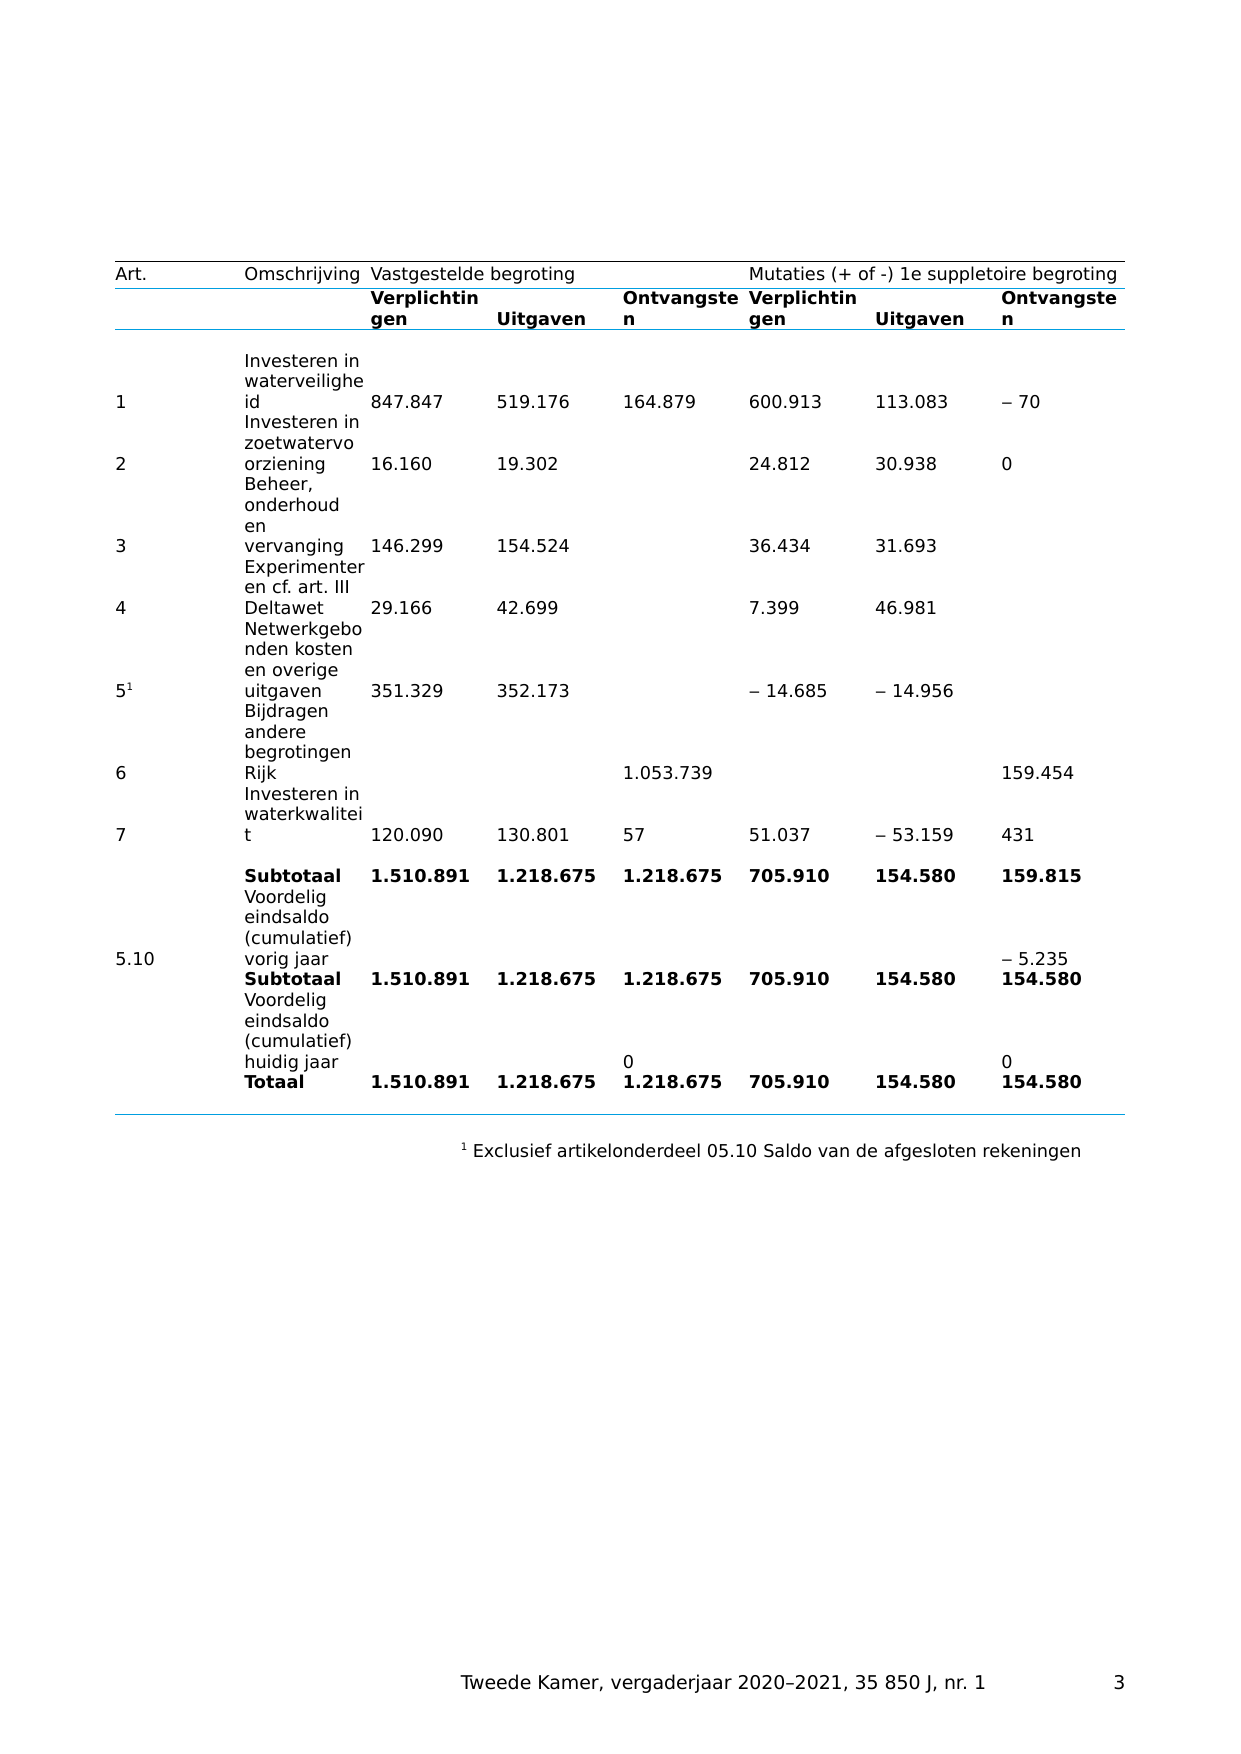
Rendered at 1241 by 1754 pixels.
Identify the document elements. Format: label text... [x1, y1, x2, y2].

table_cell Uitgaven [494, 289, 620, 329]
table_cell Beheer, onderhoud en vervanging [241, 474, 367, 557]
table_cell Investeren in waterveiligheid [241, 351, 367, 412]
table_cell [115, 330, 241, 351]
table_cell [241, 846, 367, 866]
table_cell 1.510.891 [368, 1073, 493, 1093]
table_cell 159.454 [998, 701, 1125, 784]
table_cell [872, 701, 998, 784]
table_cell 164.879 [620, 351, 746, 412]
table_cell [998, 1093, 1125, 1114]
table_cell [494, 887, 620, 969]
table_cell 1 [115, 351, 241, 412]
table_cell Uitgaven [872, 289, 998, 329]
table_cell 154.580 [872, 969, 998, 990]
text 1 Exclusief artikelonderdeel 05.10 Saldo van de afgesloten rekeningen [461, 1139, 1125, 1162]
table_cell 42.699 [494, 557, 620, 619]
table_cell 1.218.675 [620, 1073, 746, 1093]
table_cell [494, 330, 620, 351]
table_cell [998, 846, 1125, 866]
table_cell 16.160 [368, 413, 493, 474]
table_cell Verplichtingen [746, 289, 872, 329]
table_cell [115, 990, 241, 1072]
table_cell 154.580 [998, 1073, 1125, 1093]
table_cell [494, 1093, 620, 1114]
table_cell [115, 866, 241, 887]
table_cell ‒ 70 [998, 351, 1125, 412]
table_cell 36.434 [746, 474, 872, 557]
table_cell [241, 289, 367, 329]
table_cell [494, 701, 620, 784]
table_cell 57 [620, 784, 746, 846]
table_cell 1.053.739 [620, 701, 746, 784]
table_cell [494, 990, 620, 1072]
table_cell 2 [115, 413, 241, 474]
table_cell 154.580 [872, 1073, 998, 1093]
table_cell [241, 1093, 367, 1114]
table_cell [998, 557, 1125, 619]
table_cell [241, 330, 367, 351]
table_cell [368, 1093, 493, 1114]
table_cell 0 [620, 990, 746, 1072]
table_cell Subtotaal [241, 969, 367, 990]
table_cell [368, 701, 493, 784]
table_cell 1.218.675 [494, 1073, 620, 1093]
table_cell 351.329 [368, 619, 493, 701]
table_cell [746, 701, 872, 784]
table_cell [620, 474, 746, 557]
table_cell 1.218.675 [620, 969, 746, 990]
table_cell [872, 887, 998, 969]
table_cell Subtotaal [241, 866, 367, 887]
table_cell Experimenteren cf. art. III Deltawet [241, 557, 367, 619]
table_cell 4 [115, 557, 241, 619]
table_cell 1.510.891 [368, 866, 493, 887]
table_cell 3 [115, 474, 241, 557]
table_cell 1.510.891 [368, 969, 493, 990]
table_cell [368, 846, 493, 866]
table_cell ‒ 5.235 [998, 887, 1125, 969]
table_cell 1.218.675 [494, 866, 620, 887]
table_cell Bijdragen andere begrotingen Rijk [241, 701, 367, 784]
table_cell [746, 1093, 872, 1114]
table_cell Totaal [241, 1073, 367, 1093]
table_cell [872, 846, 998, 866]
table_cell 705.910 [746, 866, 872, 887]
table_cell [620, 619, 746, 701]
table_cell 0 [998, 413, 1125, 474]
table_cell 600.913 [746, 351, 872, 412]
table_cell 113.083 [872, 351, 998, 412]
table_cell 46.981 [872, 557, 998, 619]
table_cell [620, 846, 746, 866]
table_cell 159.815 [998, 866, 1125, 887]
table_cell 154.580 [872, 866, 998, 887]
table_cell 352.173 [494, 619, 620, 701]
table_cell Netwerkgebonden kosten en overige uitgaven [241, 619, 367, 701]
table_cell 29.166 [368, 557, 493, 619]
table_cell 24.812 [746, 413, 872, 474]
table_cell Voordelig eindsaldo (cumulatief) huidig jaar [241, 990, 367, 1072]
table_cell 0 [998, 990, 1125, 1072]
table_cell [620, 413, 746, 474]
table_cell 1.218.675 [620, 866, 746, 887]
table_cell Mutaties (+ of -) 1e suppletoire begroting [746, 262, 1125, 288]
table_cell [368, 330, 493, 351]
table_cell 431 [998, 784, 1125, 846]
table_cell [368, 887, 493, 969]
table_cell Omschrijving [241, 262, 367, 288]
table_cell 6 [115, 701, 241, 784]
table_cell ‒ 14.685 [746, 619, 872, 701]
table_cell 519.176 [494, 351, 620, 412]
table_cell 705.910 [746, 1073, 872, 1093]
table_cell Ontvangsten [620, 289, 746, 329]
table_cell [115, 846, 241, 866]
table_cell Voordelig eindsaldo (cumulatief) vorig jaar [241, 887, 367, 969]
table_cell 120.090 [368, 784, 493, 846]
table_cell 146.299 [368, 474, 493, 557]
table_cell [494, 846, 620, 866]
table_cell Investeren in zoetwatervoorziening [241, 413, 367, 474]
table_cell [115, 1073, 241, 1093]
table_cell 130.801 [494, 784, 620, 846]
table_cell 154.580 [998, 969, 1125, 990]
table_cell [115, 1093, 241, 1114]
table_cell [872, 1093, 998, 1114]
table_cell [746, 846, 872, 866]
table_cell 7 [115, 784, 241, 846]
table_cell [872, 990, 998, 1072]
table_cell [620, 557, 746, 619]
table_cell [115, 969, 241, 990]
table_cell 154.524 [494, 474, 620, 557]
table_cell 30.938 [872, 413, 998, 474]
table_header Wijziging begrotingsstaat van het Deltafonds voor het jaar 2021 (Eerste suppletoire begroting) (bedragen x € 1.000) [115, 213, 1125, 261]
table_cell [746, 330, 872, 351]
table_cell Ontvangsten [998, 289, 1125, 329]
table_cell [746, 887, 872, 969]
table_cell 51 [115, 619, 241, 701]
table_cell ‒ 14.956 [872, 619, 998, 701]
table_cell [368, 990, 493, 1072]
table_cell [746, 990, 872, 1072]
table_cell [115, 289, 241, 329]
table_cell [620, 330, 746, 351]
table_cell [998, 330, 1125, 351]
table_cell [998, 619, 1125, 701]
table_cell [620, 887, 746, 969]
table_cell Vastgestelde begroting [368, 262, 746, 288]
table_cell [620, 1093, 746, 1114]
table_cell 1.218.675 [494, 969, 620, 990]
table_cell 7.399 [746, 557, 872, 619]
table_cell [998, 474, 1125, 557]
table_cell [872, 330, 998, 351]
table_cell Investeren in waterkwaliteit [241, 784, 367, 846]
table_cell ‒ 53.159 [872, 784, 998, 846]
table_cell 31.693 [872, 474, 998, 557]
table_cell 19.302 [494, 413, 620, 474]
table_cell 51.037 [746, 784, 872, 846]
table_cell Art. [115, 262, 241, 288]
table_cell 847.847 [368, 351, 493, 412]
table_cell 5.10 [115, 887, 241, 969]
table_cell 705.910 [746, 969, 872, 990]
table_cell Verplichtingen [368, 289, 493, 329]
